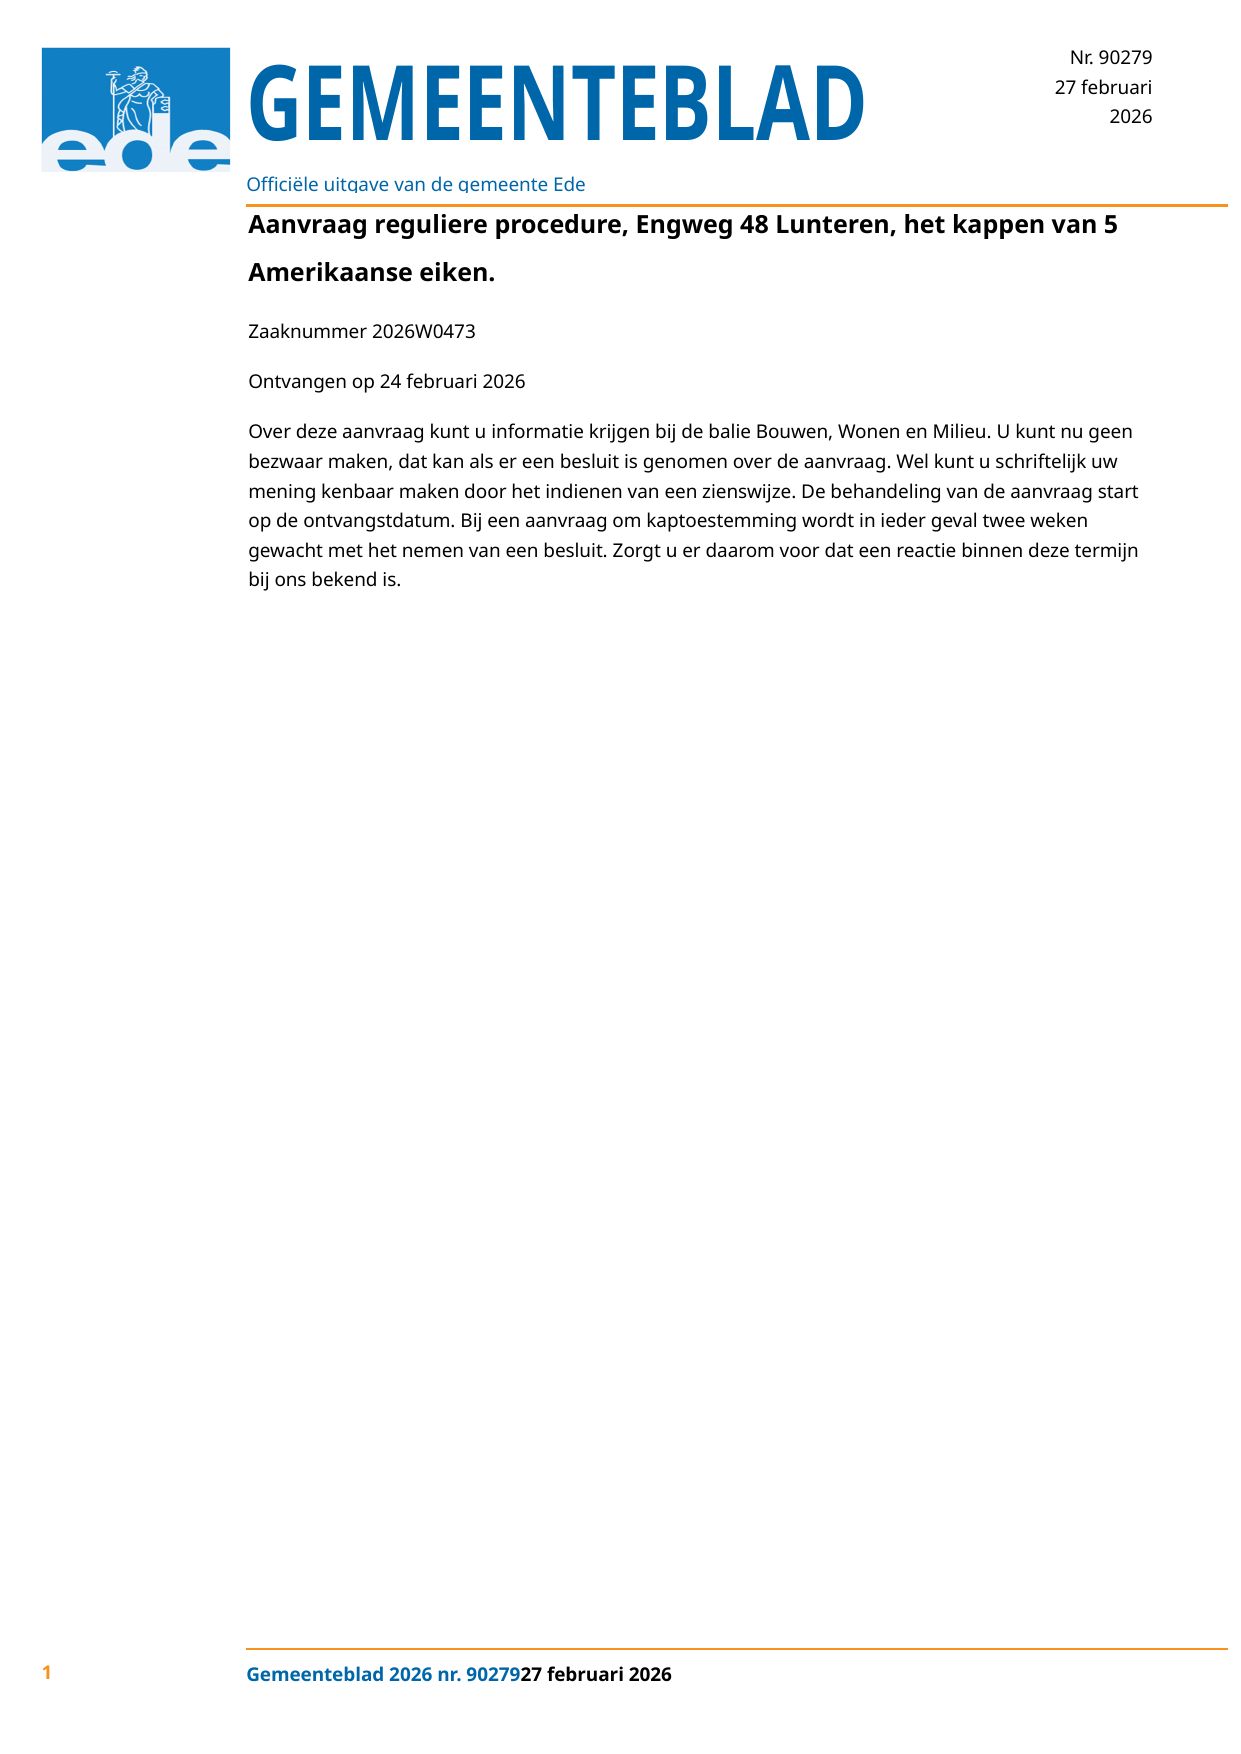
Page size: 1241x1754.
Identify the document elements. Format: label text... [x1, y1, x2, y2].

text Over deze aanvraag kunt u informatie krijgen bij de balie Bouwen, Wonen en Milieu. U kunt nu geen bezwaar maken, dat kan als er een besluit is genomen over de aanvraag. Wel kunt u schriftelijk uw mening kenbaar maken door het indienen van een zienswijze. De behandeling van de aanvraag start op de ontvangstdatum. Bij een aanvraag om kaptoestemming wordt in ieder geval twee weken gewacht met het nemen van een besluit. Zorgt u er daarom voor dat een reactie binnen deze termijn bij ons bekend is. [248, 419, 1152, 592]
picture [41, 47, 231, 172]
text Aanvraag reguliere procedure, Engweg 48 Lunteren, het kappen van 5 Amerikaanse eiken. [248, 207, 1152, 288]
text Zaaknummer 2026W0473 [248, 318, 1152, 344]
text Ontvangen op 24 februari 2026 [248, 368, 1152, 394]
